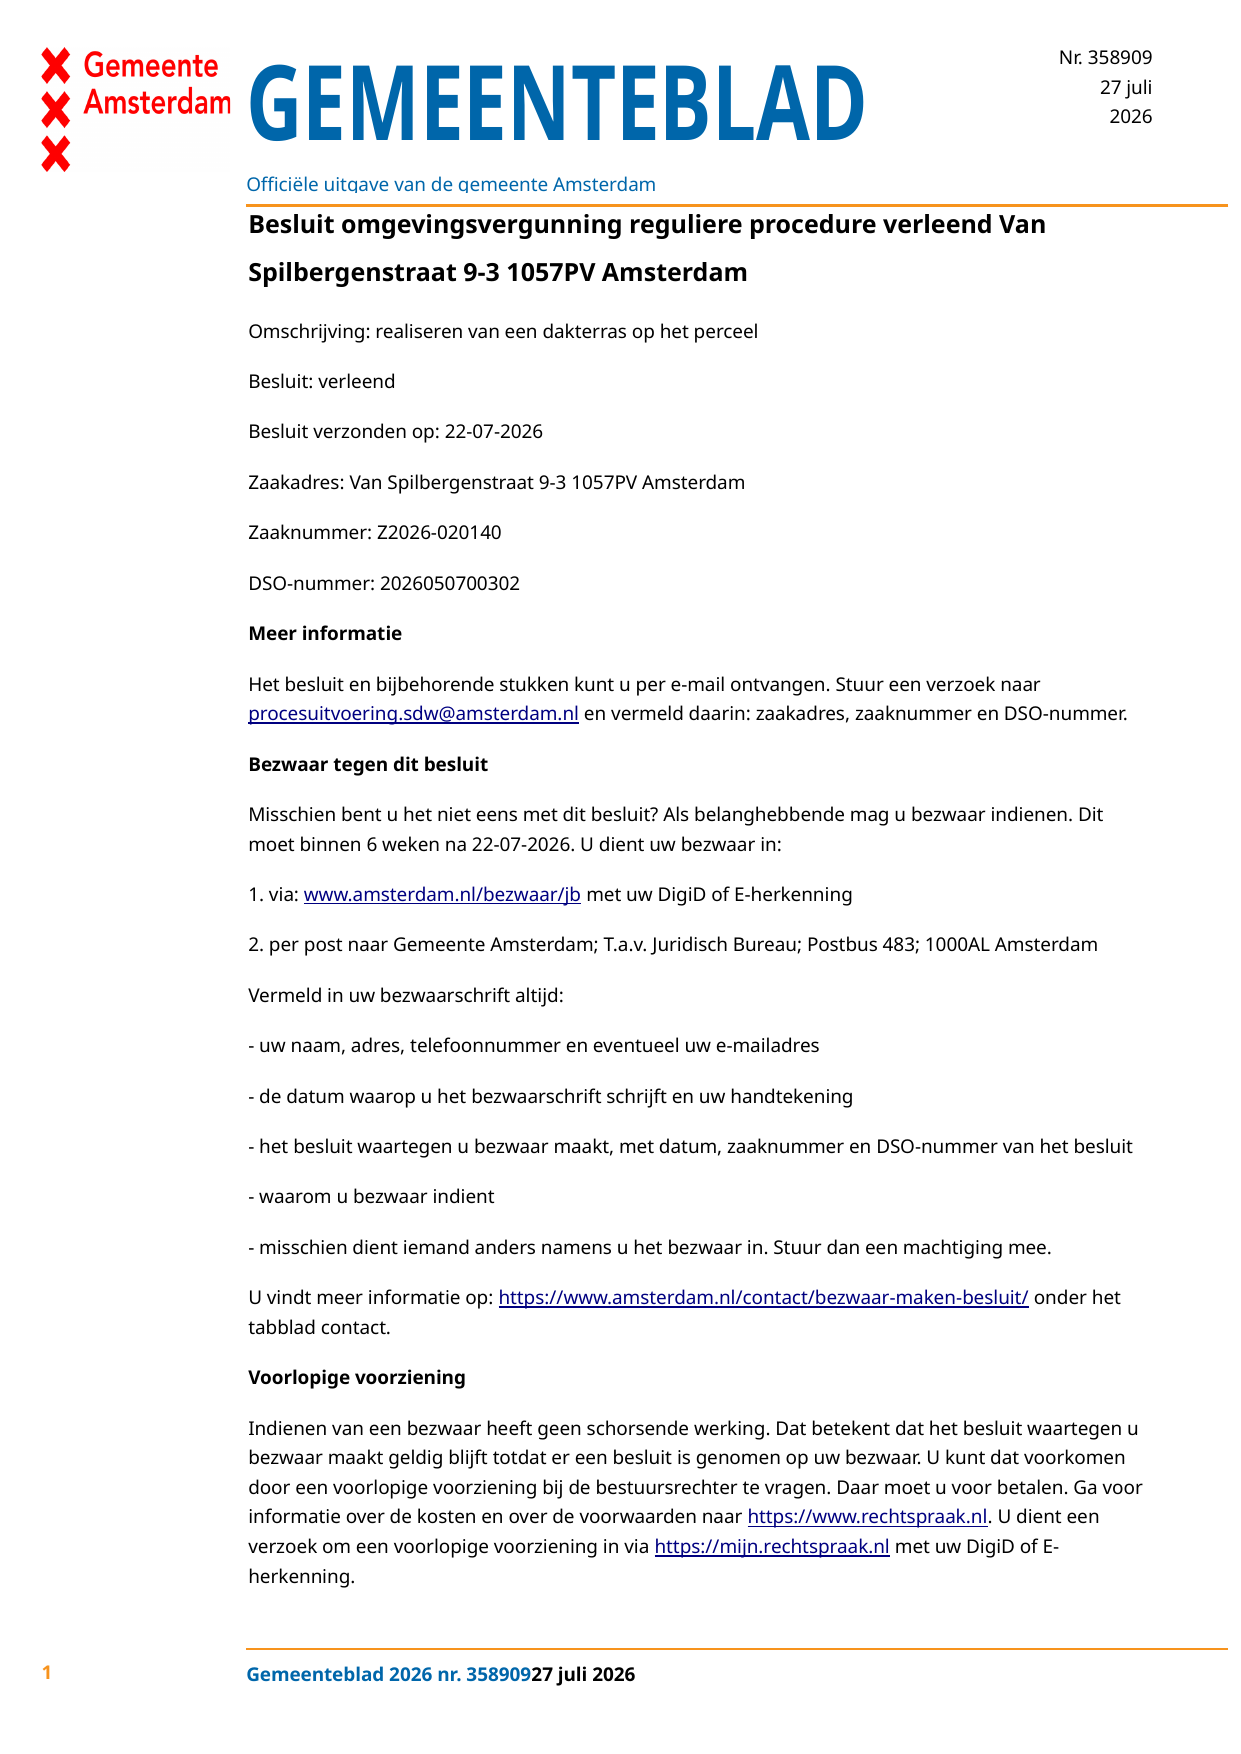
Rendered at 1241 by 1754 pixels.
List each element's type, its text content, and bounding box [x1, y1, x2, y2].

text U vindt meer informatie op: https://www.amsterdam.nl/contact/bezwaar-maken-besluit/ onder het tabblad contact. [248, 1284, 1152, 1340]
text Meer informatie [248, 620, 1152, 646]
text Zaaknummer: Z2026-020140 [248, 519, 1152, 545]
text Voorlopige voorziening [248, 1364, 1152, 1390]
text 2. per post naar Gemeente Amsterdam; T.a.v. Juridisch Bureau; Postbus 483; 1000AL Amsterdam [248, 932, 1152, 957]
text Het besluit en bijbehorende stukken kunt u per e-mail ontvangen. Stuur een verzoek naar procesuitvoering.sdw@amsterdam.nl en vermeld daarin: zaakadres, zaaknummer en DSO-nummer. [248, 671, 1152, 726]
text Misschien bent u het niet eens met dit besluit? Als belanghebbende mag u bezwaar indienen. Dit moet binnen 6 weken na 22-07-2026. U dient uw bezwaar in: [248, 801, 1152, 857]
text - uw naam, adres, telefoonnummer en eventueel uw e-mailadres [248, 1032, 1152, 1058]
text Indienen van een bezwaar heeft geen schorsende werking. Dat betekent dat het besluit waartegen u bezwaar maakt geldig blijft totdat er een besluit is genomen op uw bezwaar. U kunt dat voorkomen door een voorlopige voorziening bij de bestuursrechter te vragen. Daar moet u voor betalen. Ga voor informatie over de kosten en over de voorwaarden naar https://www.rechtspraak.nl. U dient een verzoek om een voorlopige voorziening in via https://mijn.rechtspraak.nl met uw DigiD of E-herkenning. [248, 1415, 1152, 1589]
text Omschrijving: realiseren van een dakterras op het perceel [248, 318, 1152, 344]
text 1. via: www.amsterdam.nl/bezwaar/jb met uw DigiD of E-herkenning [248, 881, 1152, 907]
text Bezwaar tegen dit besluit [248, 751, 1152, 777]
text Zaakadres: Van Spilbergenstraat 9-3 1057PV Amsterdam [248, 469, 1152, 495]
picture [41, 47, 231, 172]
text Besluit: verleend [248, 368, 1152, 394]
text - waarom u bezwaar indient [248, 1184, 1152, 1209]
text DSO-nummer: 2026050700302 [248, 570, 1152, 596]
text Vermeld in uw bezwaarschrift altijd: [248, 982, 1152, 1008]
text Besluit omgevingsvergunning reguliere procedure verleend Van Spilbergenstraat 9-3 1057PV Amsterdam [248, 207, 1152, 288]
text - het besluit waartegen u bezwaar maakt, met datum, zaaknummer en DSO-nummer van het besluit [248, 1133, 1152, 1159]
text Besluit verzonden op: 22-07-2026 [248, 419, 1152, 444]
text - de datum waarop u het bezwaarschrift schrijft en uw handtekening [248, 1083, 1152, 1109]
text - misschien dient iemand anders namens u het bezwaar in. Stuur dan een machtiging mee. [248, 1234, 1152, 1260]
